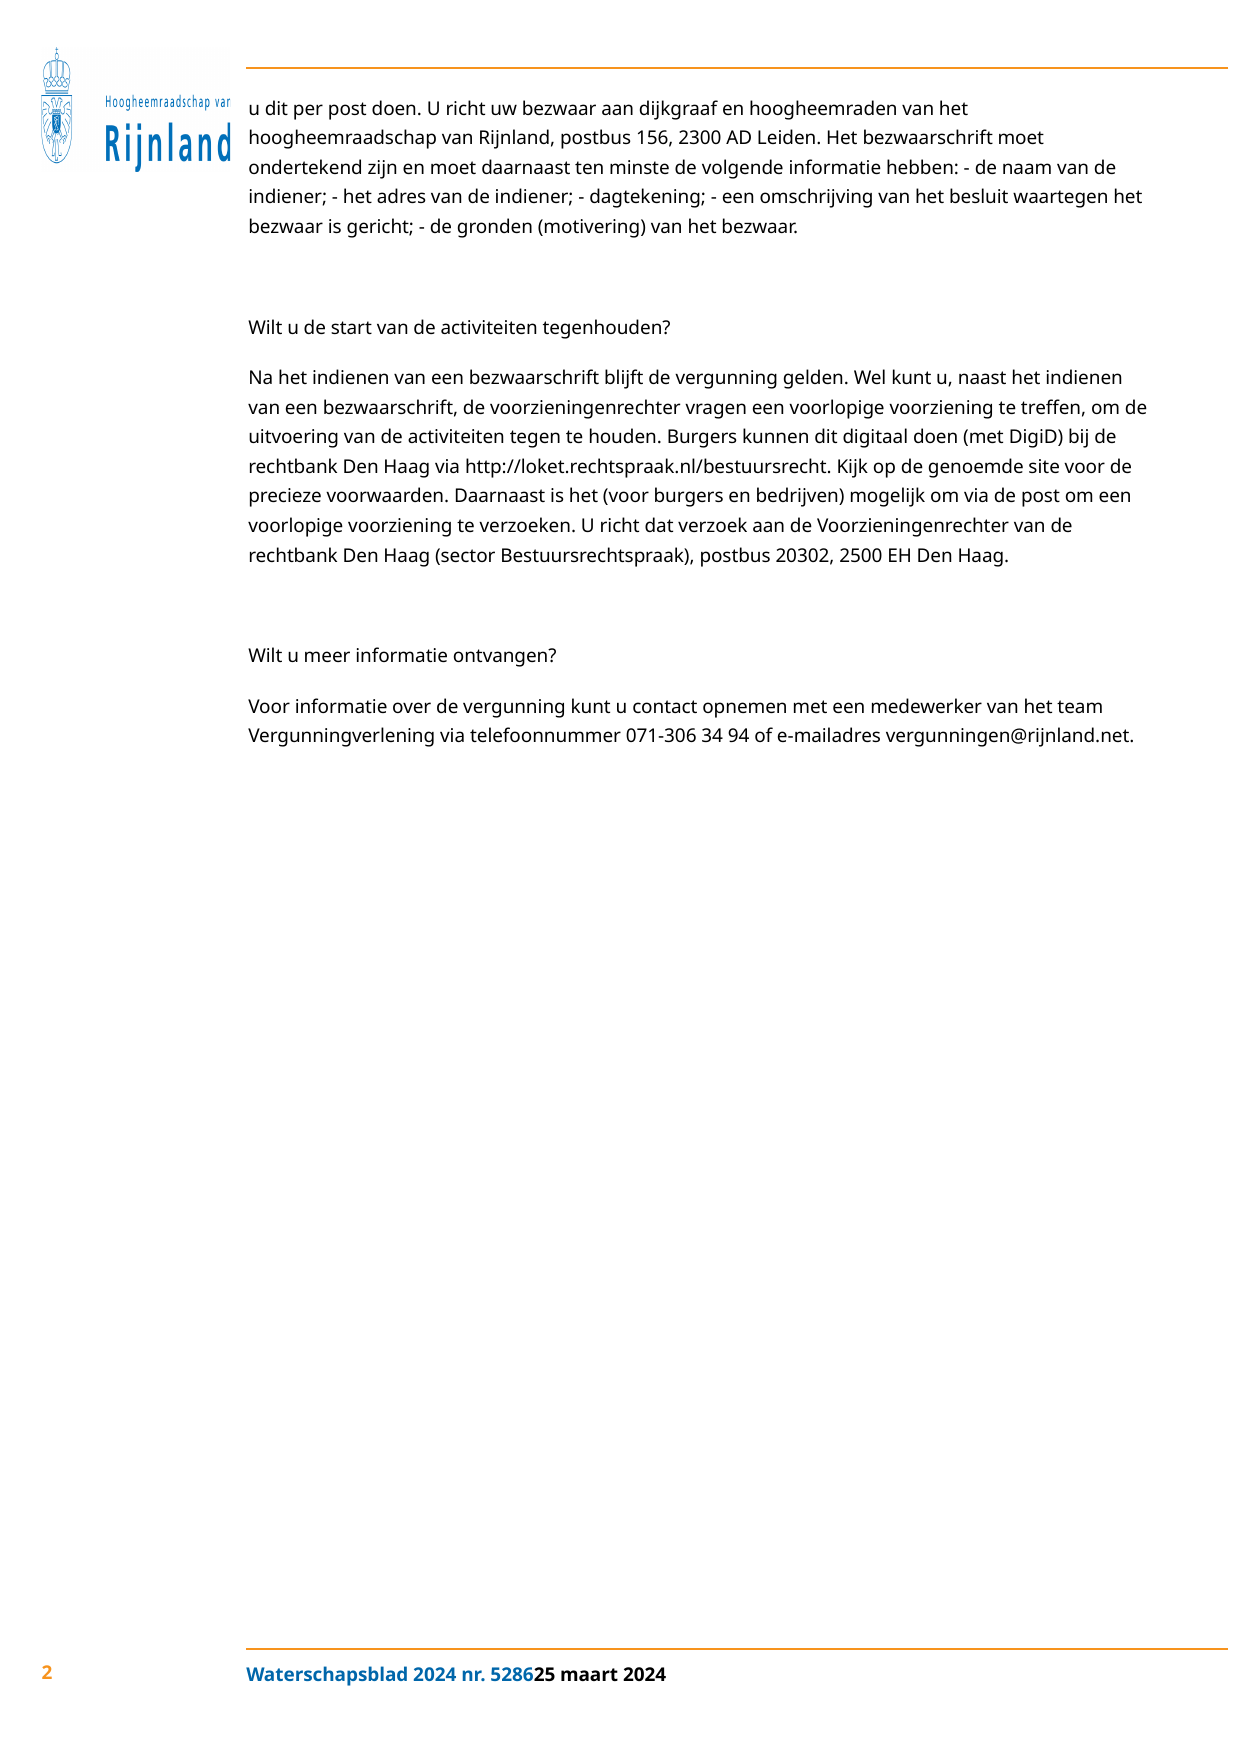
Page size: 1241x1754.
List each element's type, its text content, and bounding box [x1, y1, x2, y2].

text Voor informatie over de vergunning kunt u contact opnemen met een medewerker van het team Vergunningverlening via telefoonnummer 071-306 34 94 of e-mailadres vergunningen@rijnland.net. [248, 693, 1152, 748]
text Na het indienen van een bezwaarschrift blijft de vergunning gelden. Wel kunt u, naast het indienen van een bezwaarschrift, de voorzieningenrechter vragen een voorlopige voorziening te treffen, om de uitvoering van de activiteiten tegen te houden. Burgers kunnen dit digitaal doen (met DigiD) bij de rechtbank Den Haag via http://loket.rechtspraak.nl/bestuursrecht. Kijk op de genoemde site voor de precieze voorwaarden. Daarnaast is het (voor burgers en bedrijven) mogelijk om via de post om een voorlopige voorziening te verzoeken. U richt dat verzoek aan de Voorzieningenrechter van de rechtbank Den Haag (sector Bestuursrechtspraak), postbus 20302, 2500 EH Den Haag. [248, 364, 1152, 568]
text u dit per post doen. U richt uw bezwaar aan dijkgraaf en hoogheemraden van het hoogheemraadschap van Rijnland, postbus 156, 2300 AD Leiden. Het bezwaarschrift moet ondertekend zijn en moet daarnaast ten minste de volgende informatie hebben: - de naam van de indiener; - het adres van de indiener; - dagtekening; - een omschrijving van het besluit waartegen het bezwaar is gericht; - de gronden (motivering) van het bezwaar. [248, 95, 1152, 239]
picture [41, 47, 231, 172]
text Wilt u meer informatie ontvangen? [248, 643, 1152, 668]
text Wilt u de start van de activiteiten tegenhouden? [248, 314, 1152, 340]
